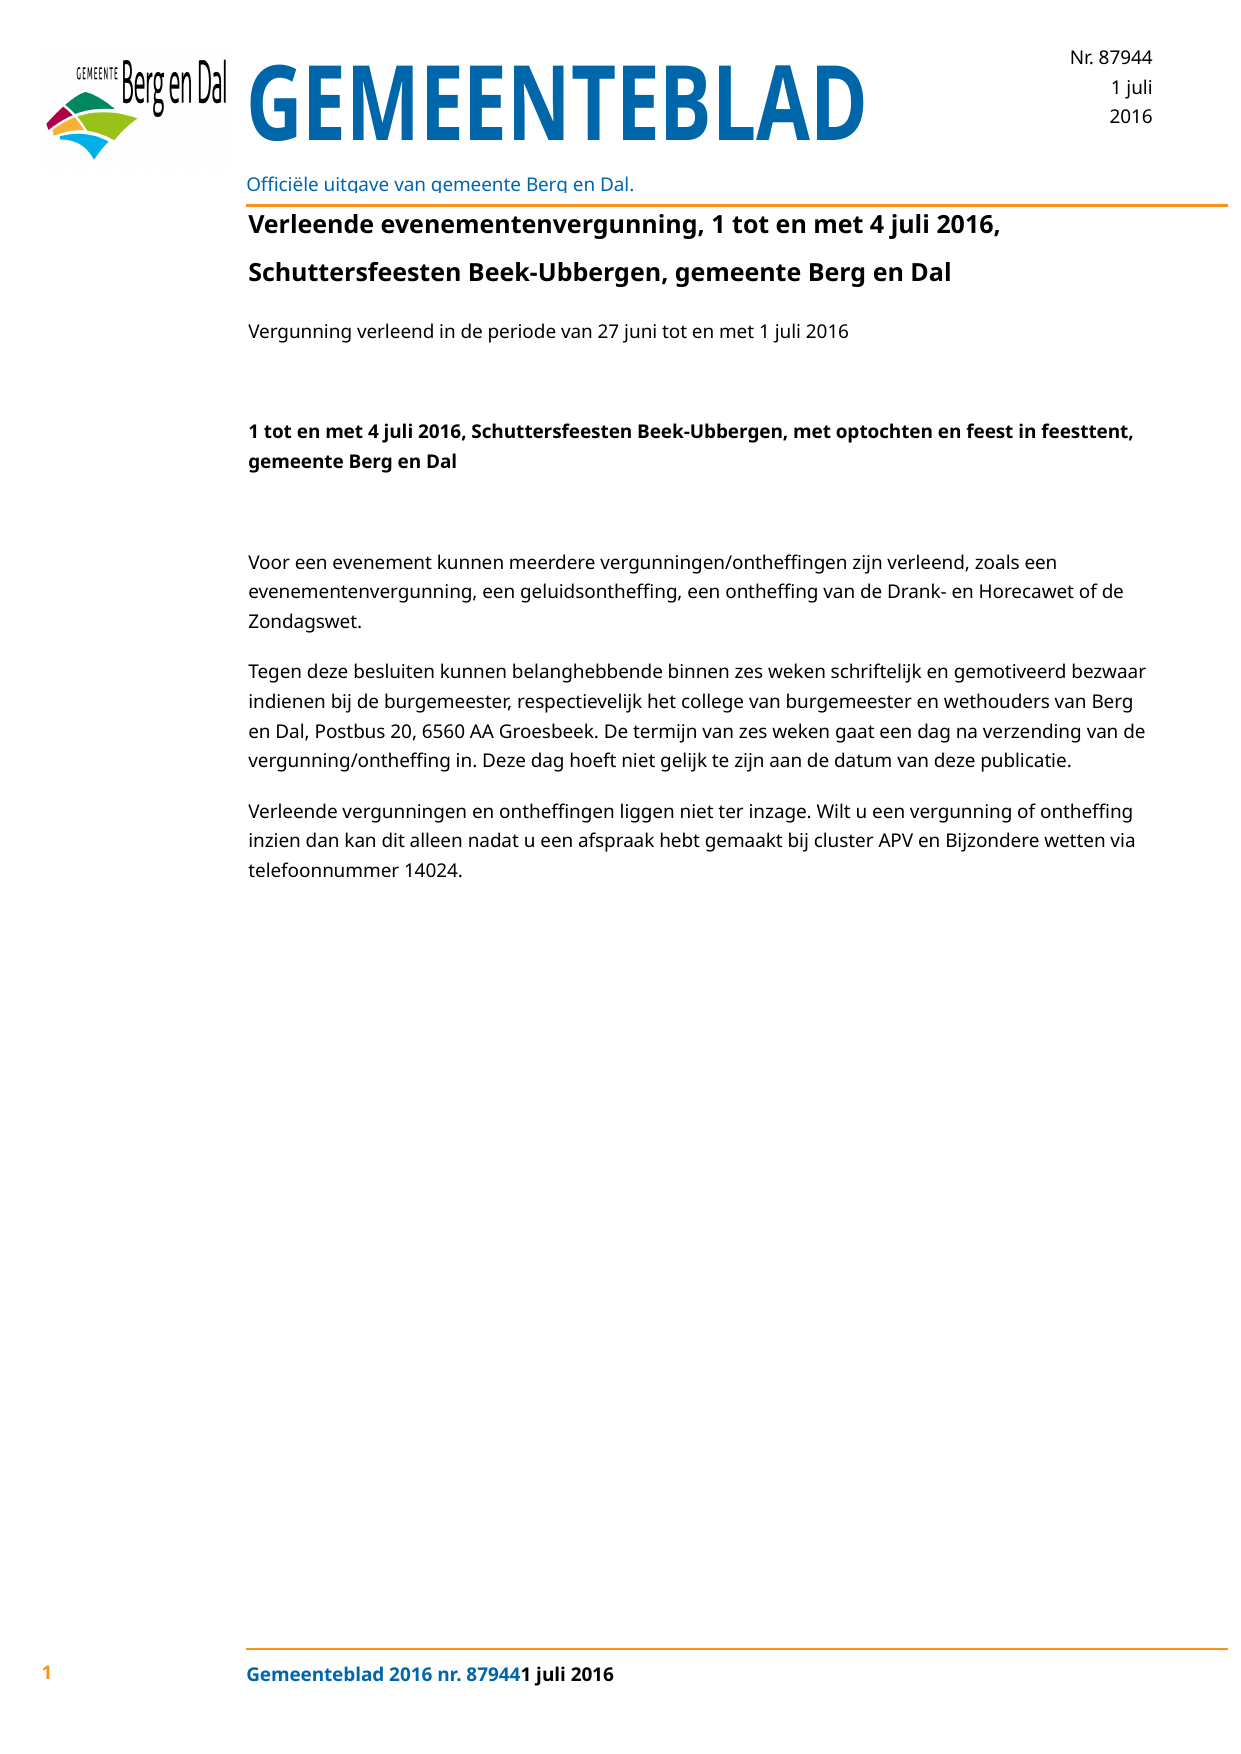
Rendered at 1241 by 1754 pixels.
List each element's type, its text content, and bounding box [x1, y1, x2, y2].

picture [41, 47, 231, 172]
text 1 tot en met 4 juli 2016, Schuttersfeesten Beek-Ubbergen, met optochten en feest in feesttent, gemeente Berg en Dal [248, 419, 1152, 474]
text Verleende evenementenvergunning, 1 tot en met 4 juli 2016, Schuttersfeesten Beek-Ubbergen, gemeente Berg en Dal [248, 207, 1152, 288]
text Verleende vergunningen en ontheffingen liggen niet ter inzage. Wilt u een vergunning of ontheffing inzien dan kan dit alleen nadat u een afspraak hebt gemaakt bij cluster APV en Bijzondere wetten via telefoonnummer 14024. [248, 798, 1152, 883]
text Voor een evenement kunnen meerdere vergunningen/ontheffingen zijn verleend, zoals een evenementenvergunning, een geluidsontheffing, een ontheffing van de Drank- en Horecawet of de Zondagswet. [248, 549, 1152, 634]
text Vergunning verleend in de periode van 27 juni tot en met 1 juli 2016 [248, 318, 1152, 344]
text Tegen deze besluiten kunnen belanghebbende binnen zes weken schriftelijk en gemotiveerd bezwaar indienen bij de burgemeester, respectievelijk het college van burgemeester en wethouders van Berg en Dal, Postbus 20, 6560 AA Groesbeek. De termijn van zes weken gaat een dag na verzending van de vergunning/ontheffing in. Deze dag hoeft niet gelijk te zijn aan de datum van deze publicatie. [248, 659, 1152, 773]
